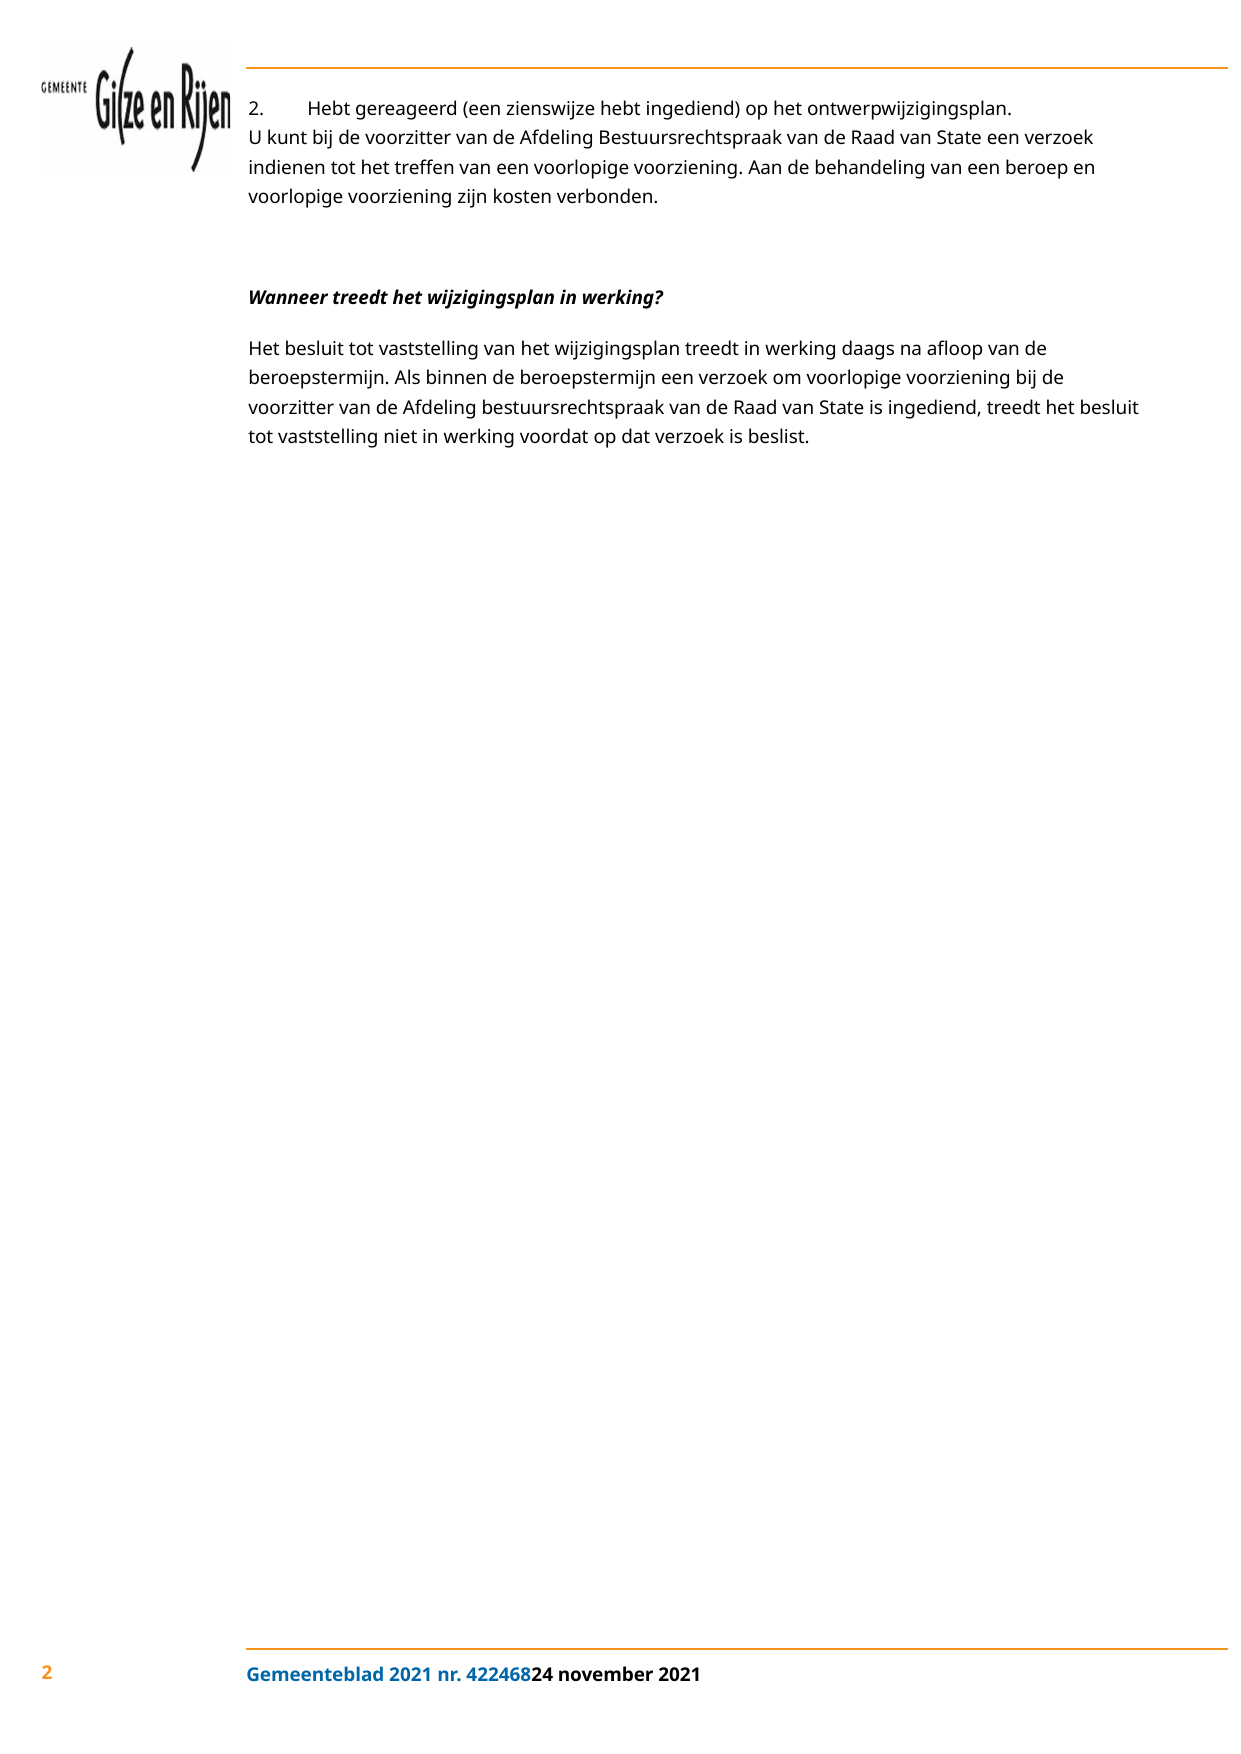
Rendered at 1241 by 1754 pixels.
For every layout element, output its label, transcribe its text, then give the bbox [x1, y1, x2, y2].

picture [41, 47, 231, 172]
list Hebt gereageerd (een zienswijze hebt ingediend) op het ontwerpwijzigingsplan. [248, 95, 1152, 121]
text Het besluit tot vaststelling van het wijzigingsplan treedt in werking daags na afloop van de beroepstermijn. Als binnen de beroepstermijn een verzoek om voorlopige voorziening bij de voorzitter van de Afdeling bestuursrechtspraak van de Raad van State is ingediend, treedt het besluit tot vaststelling niet in werking voordat op dat verzoek is beslist. [248, 335, 1152, 449]
text Wanneer treedt het wijzigingsplan in werking? [248, 284, 1152, 310]
text U kunt bij de voorzitter van de Afdeling Bestuursrechtspraak van de Raad van State een verzoek indienen tot het treffen van een voorlopige voorziening. Aan de behandeling van een beroep en voorlopige voorziening zijn kosten verbonden. [248, 124, 1152, 209]
